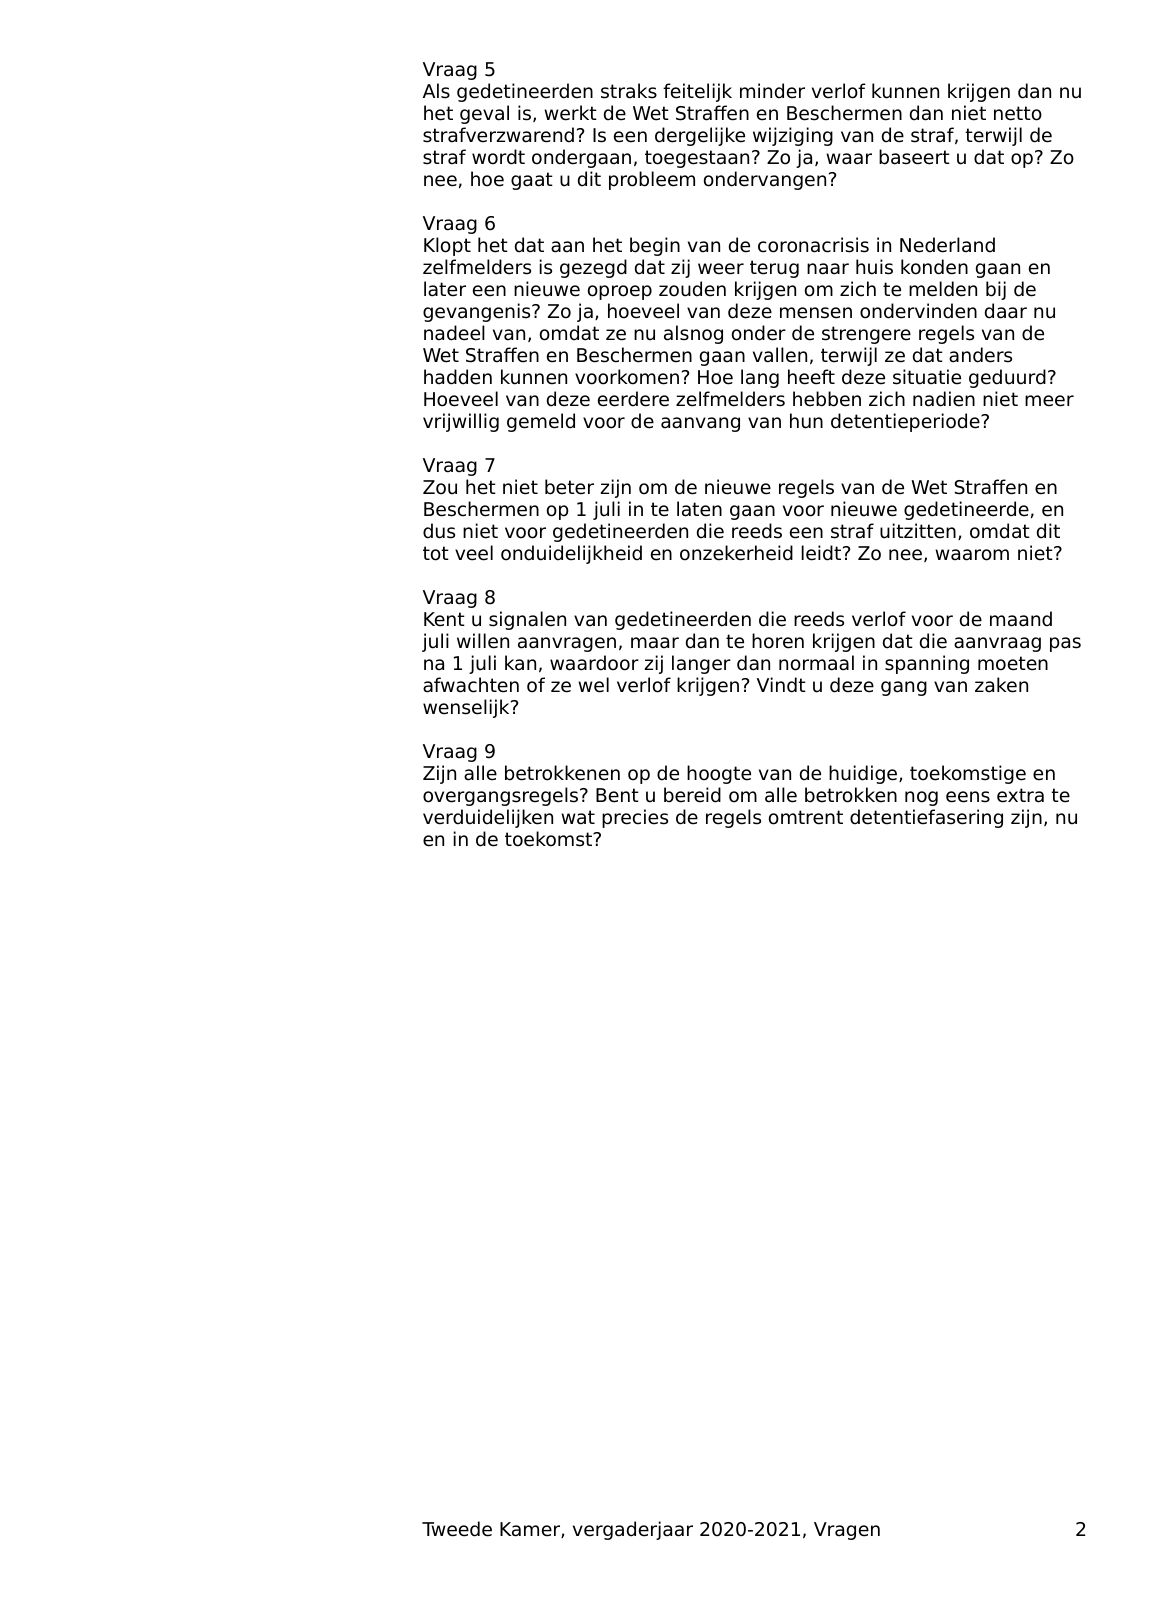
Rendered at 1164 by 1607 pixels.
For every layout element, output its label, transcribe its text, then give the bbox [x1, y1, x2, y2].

text Zijn alle betrokkenen op de hoogte van de huidige, toekomstige en overgangsregels? Bent u bereid om alle betrokken nog eens extra te verduidelijken wat precies de regels omtrent detentiefasering zijn, nu en in de toekomst? [422, 763, 1087, 851]
text Klopt het dat aan het begin van de coronacrisis in Nederland zelfmelders is gezegd dat zij weer terug naar huis konden gaan en later een nieuwe oproep zouden krijgen om zich te melden bij de gevangenis? Zo ja, hoeveel van deze mensen ondervinden daar nu nadeel van, omdat ze nu alsnog onder de strengere regels van de Wet Straffen en Beschermen gaan vallen, terwijl ze dat anders hadden kunnen voorkomen? Hoe lang heeft deze situatie geduurd? Hoeveel van deze eerdere zelfmelders hebben zich nadien niet meer vrijwillig gemeld voor de aanvang van hun detentieperiode? [422, 235, 1087, 433]
text Zou het niet beter zijn om de nieuwe regels van de Wet Straffen en Beschermen op 1 juli in te laten gaan voor nieuwe gedetineerde, en dus niet voor gedetineerden die reeds een straf uitzitten, omdat dit tot veel onduidelijkheid en onzekerheid leidt? Zo nee, waarom niet? [422, 477, 1087, 565]
text Vraag 5 [422, 59, 1087, 81]
text Vraag 9 [422, 741, 1087, 763]
text Kent u signalen van gedetineerden die reeds verlof voor de maand juli willen aanvragen, maar dan te horen krijgen dat die aanvraag pas na 1 juli kan, waardoor zij langer dan normaal in spanning moeten afwachten of ze wel verlof krijgen? Vindt u deze gang van zaken wenselijk? [422, 609, 1087, 719]
text Vraag 6 [422, 213, 1087, 235]
text Vraag 8 [422, 587, 1087, 609]
text Als gedetineerden straks feitelijk minder verlof kunnen krijgen dan nu het geval is, werkt de Wet Straffen en Beschermen dan niet netto strafverzwarend? Is een dergelijke wijziging van de straf, terwijl de straf wordt ondergaan, toegestaan? Zo ja, waar baseert u dat op? Zo nee, hoe gaat u dit probleem ondervangen? [422, 81, 1087, 191]
text Vraag 7 [422, 455, 1087, 477]
